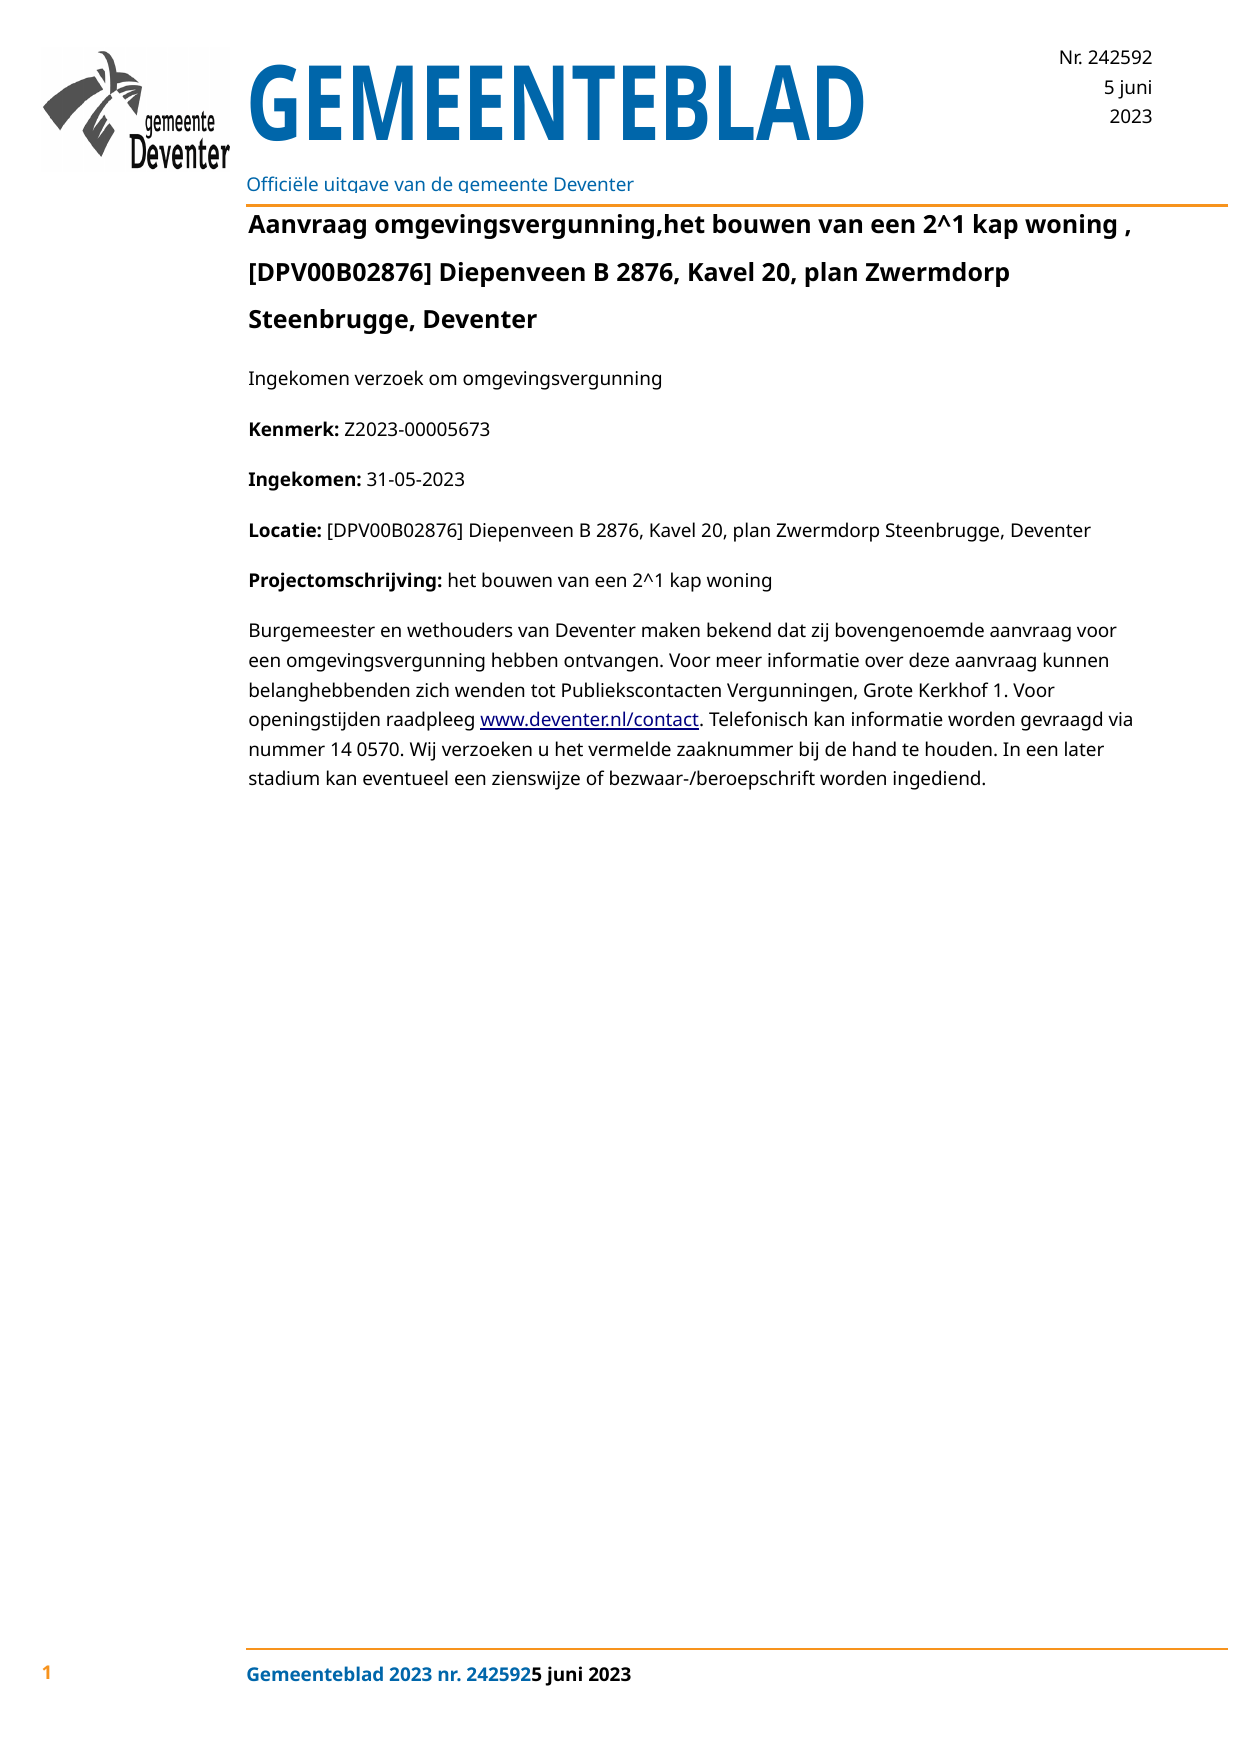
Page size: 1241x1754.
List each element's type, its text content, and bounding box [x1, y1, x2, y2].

text Burgemeester en wethouders van Deventer maken bekend dat zij bovengenoemde aanvraag voor een omgevingsvergunning hebben ontvangen. Voor meer informatie over deze aanvraag kunnen belanghebbenden zich wenden tot Publiekscontacten Vergunningen, Grote Kerkhof 1. Voor openingstijden raadpleeg www.deventer.nl/contact. Telefonisch kan informatie worden gevraagd via nummer 14 0570. Wij verzoeken u het vermelde zaaknummer bij de hand te houden. In een later stadium kan eventueel een zienswijze of bezwaar-/beroepschrift worden ingediend. [248, 618, 1152, 791]
text Kenmerk: Z2023-00005673 [248, 416, 1152, 442]
text Locatie: [DPV00B02876] Diepenveen B 2876, Kavel 20, plan Zwermdorp Steenbrugge, Deventer [248, 517, 1152, 542]
text Aanvraag omgevingsvergunning,het bouwen van een 2^1 kap woning , [DPV00B02876] Diepenveen B 2876, Kavel 20, plan Zwermdorp Steenbrugge, Deventer [248, 207, 1152, 336]
picture [41, 47, 231, 172]
text Ingekomen: 31-05-2023 [248, 466, 1152, 492]
text Projectomschrijving: het bouwen van een 2^1 kap woning [248, 567, 1152, 593]
text Ingekomen verzoek om omgevingsvergunning [248, 366, 1152, 391]
